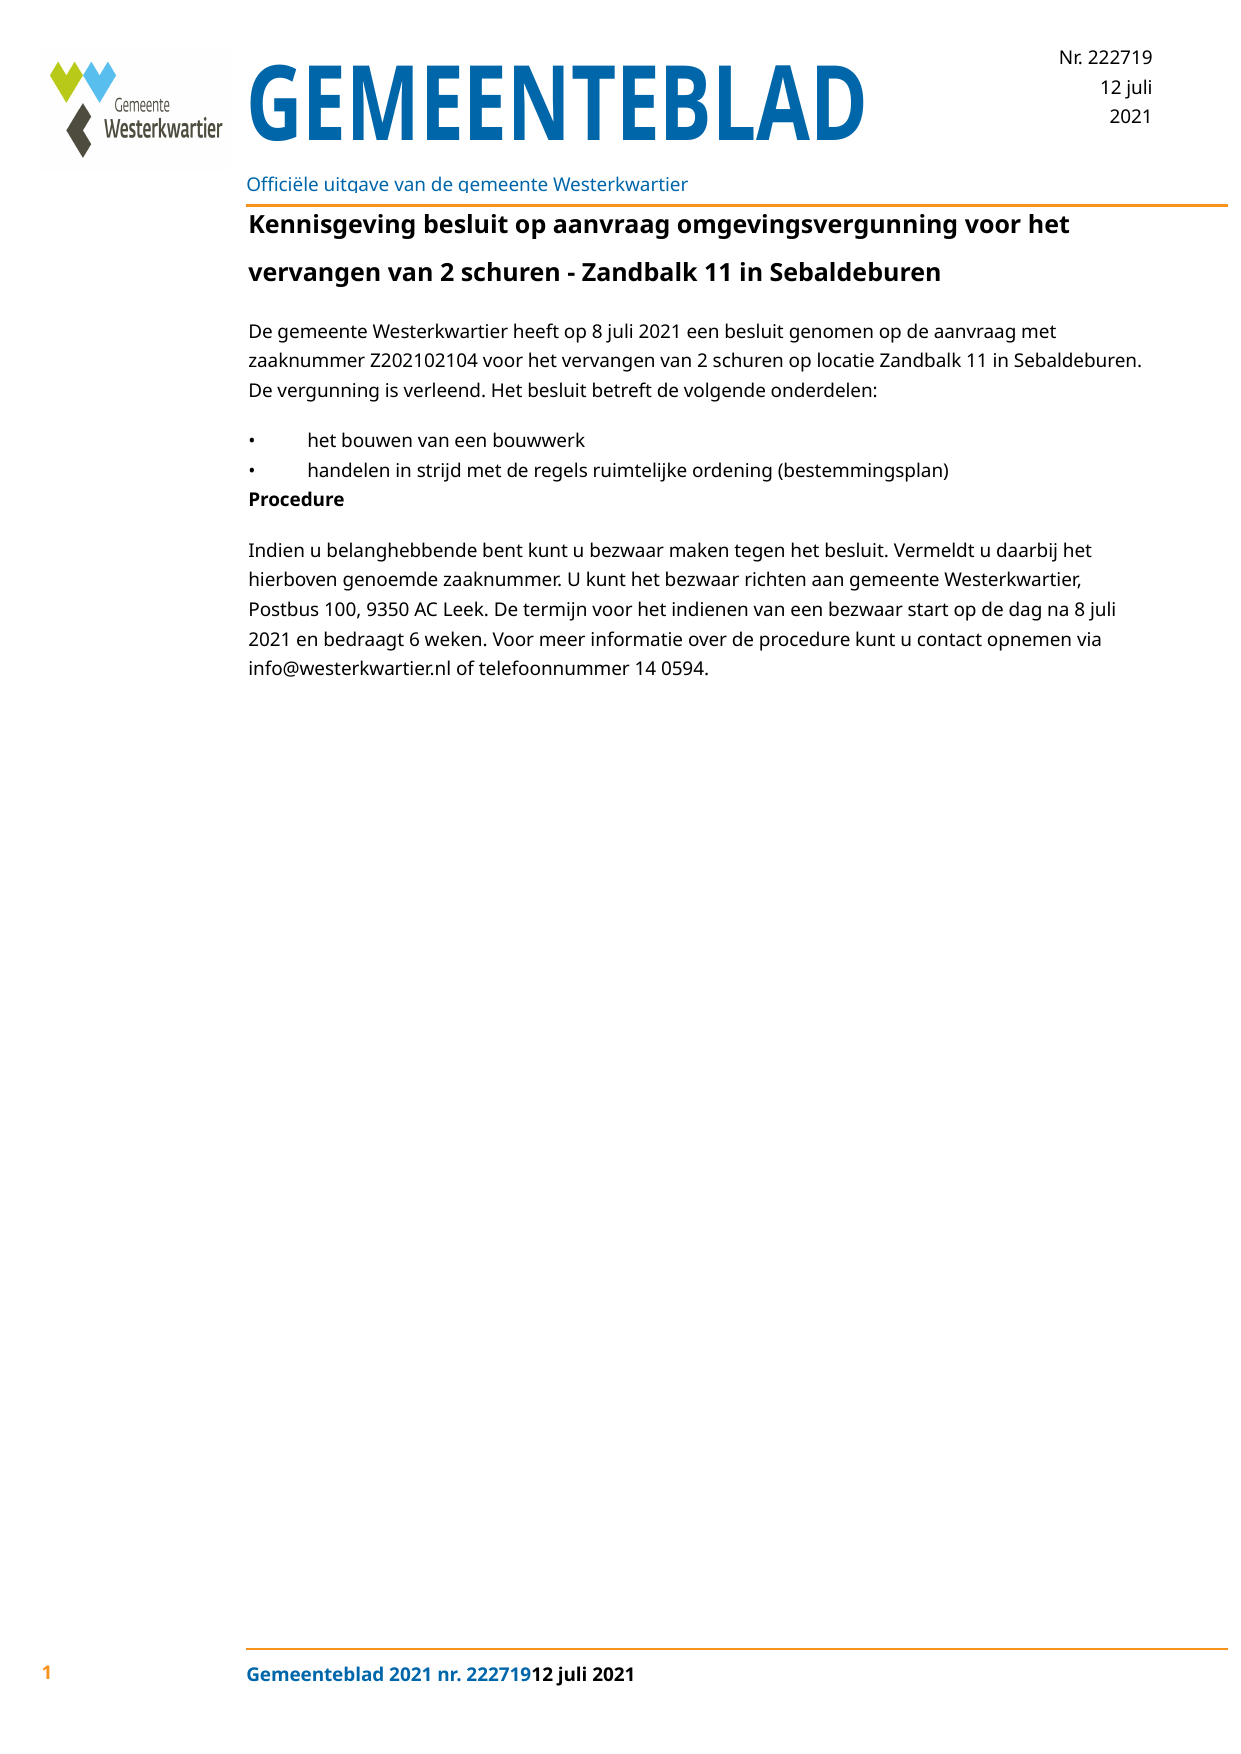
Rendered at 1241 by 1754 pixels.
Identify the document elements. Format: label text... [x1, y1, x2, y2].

picture [41, 47, 231, 172]
text Kennisgeving besluit op aanvraag omgevingsvergunning voor het vervangen van 2 schuren - Zandbalk 11 in Sebaldeburen [248, 207, 1152, 288]
text Indien u belanghebbende bent kunt u bezwaar maken tegen het besluit. Vermeldt u daarbij het hierboven genoemde zaaknummer. U kunt het bezwaar richten aan gemeente Westerkwartier, Postbus 100, 9350 AC Leek. De termijn voor het indienen van een bezwaar start op de dag na 8 juli 2021 en bedraagt 6 weken. Voor meer informatie over de procedure kunt u contact opnemen via info@westerkwartier.nl of telefoonnummer 14 0594. [248, 537, 1152, 681]
list handelen in strijd met de regels ruimtelijke ordening (bestemmingsplan) [248, 457, 1152, 483]
list het bouwen van een bouwwerk [248, 427, 1152, 453]
text Procedure [248, 487, 1152, 512]
text De gemeente Westerkwartier heeft op 8 juli 2021 een besluit genomen op de aanvraag met zaaknummer Z202102104 voor het vervangen van 2 schuren op locatie Zandbalk 11 in Sebaldeburen. De vergunning is verleend. Het besluit betreft de volgende onderdelen: [248, 318, 1152, 403]
